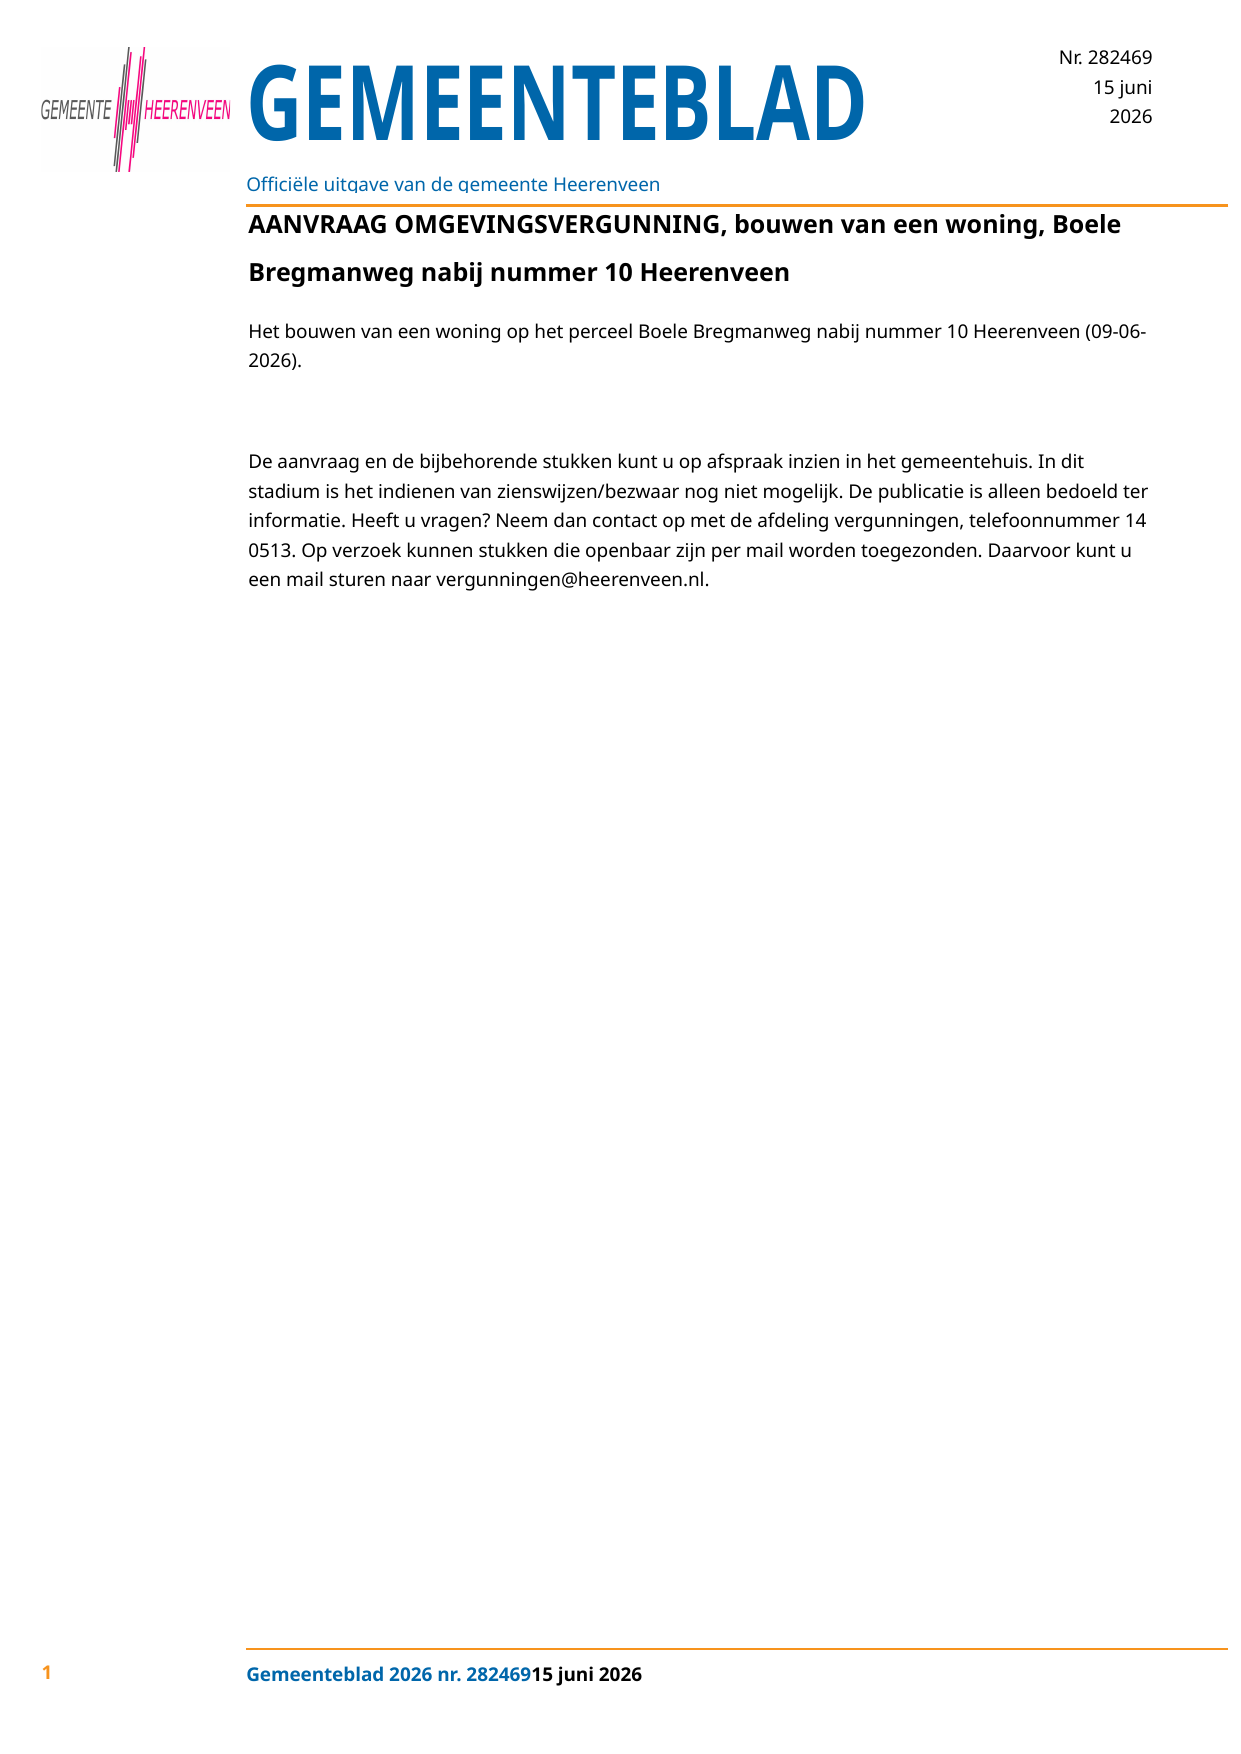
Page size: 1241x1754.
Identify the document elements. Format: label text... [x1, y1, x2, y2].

picture [41, 47, 231, 172]
text De aanvraag en de bijbehorende stukken kunt u op afspraak inzien in het gemeentehuis. In dit stadium is het indienen van zienswijzen/bezwaar nog niet mogelijk. De publicatie is alleen bedoeld ter informatie. Heeft u vragen? Neem dan contact op met de afdeling vergunningen, telefoonnummer 14 0513. Op verzoek kunnen stukken die openbaar zijn per mail worden toegezonden. Daarvoor kunt u een mail sturen naar vergunningen@heerenveen.nl. [248, 448, 1152, 592]
text AANVRAAG OMGEVINGSVERGUNNING, bouwen van een woning, Boele Bregmanweg nabij nummer 10 Heerenveen [248, 207, 1152, 288]
text Het bouwen van een woning op het perceel Boele Bregmanweg nabij nummer 10 Heerenveen (09-06-2026). [248, 318, 1152, 373]
